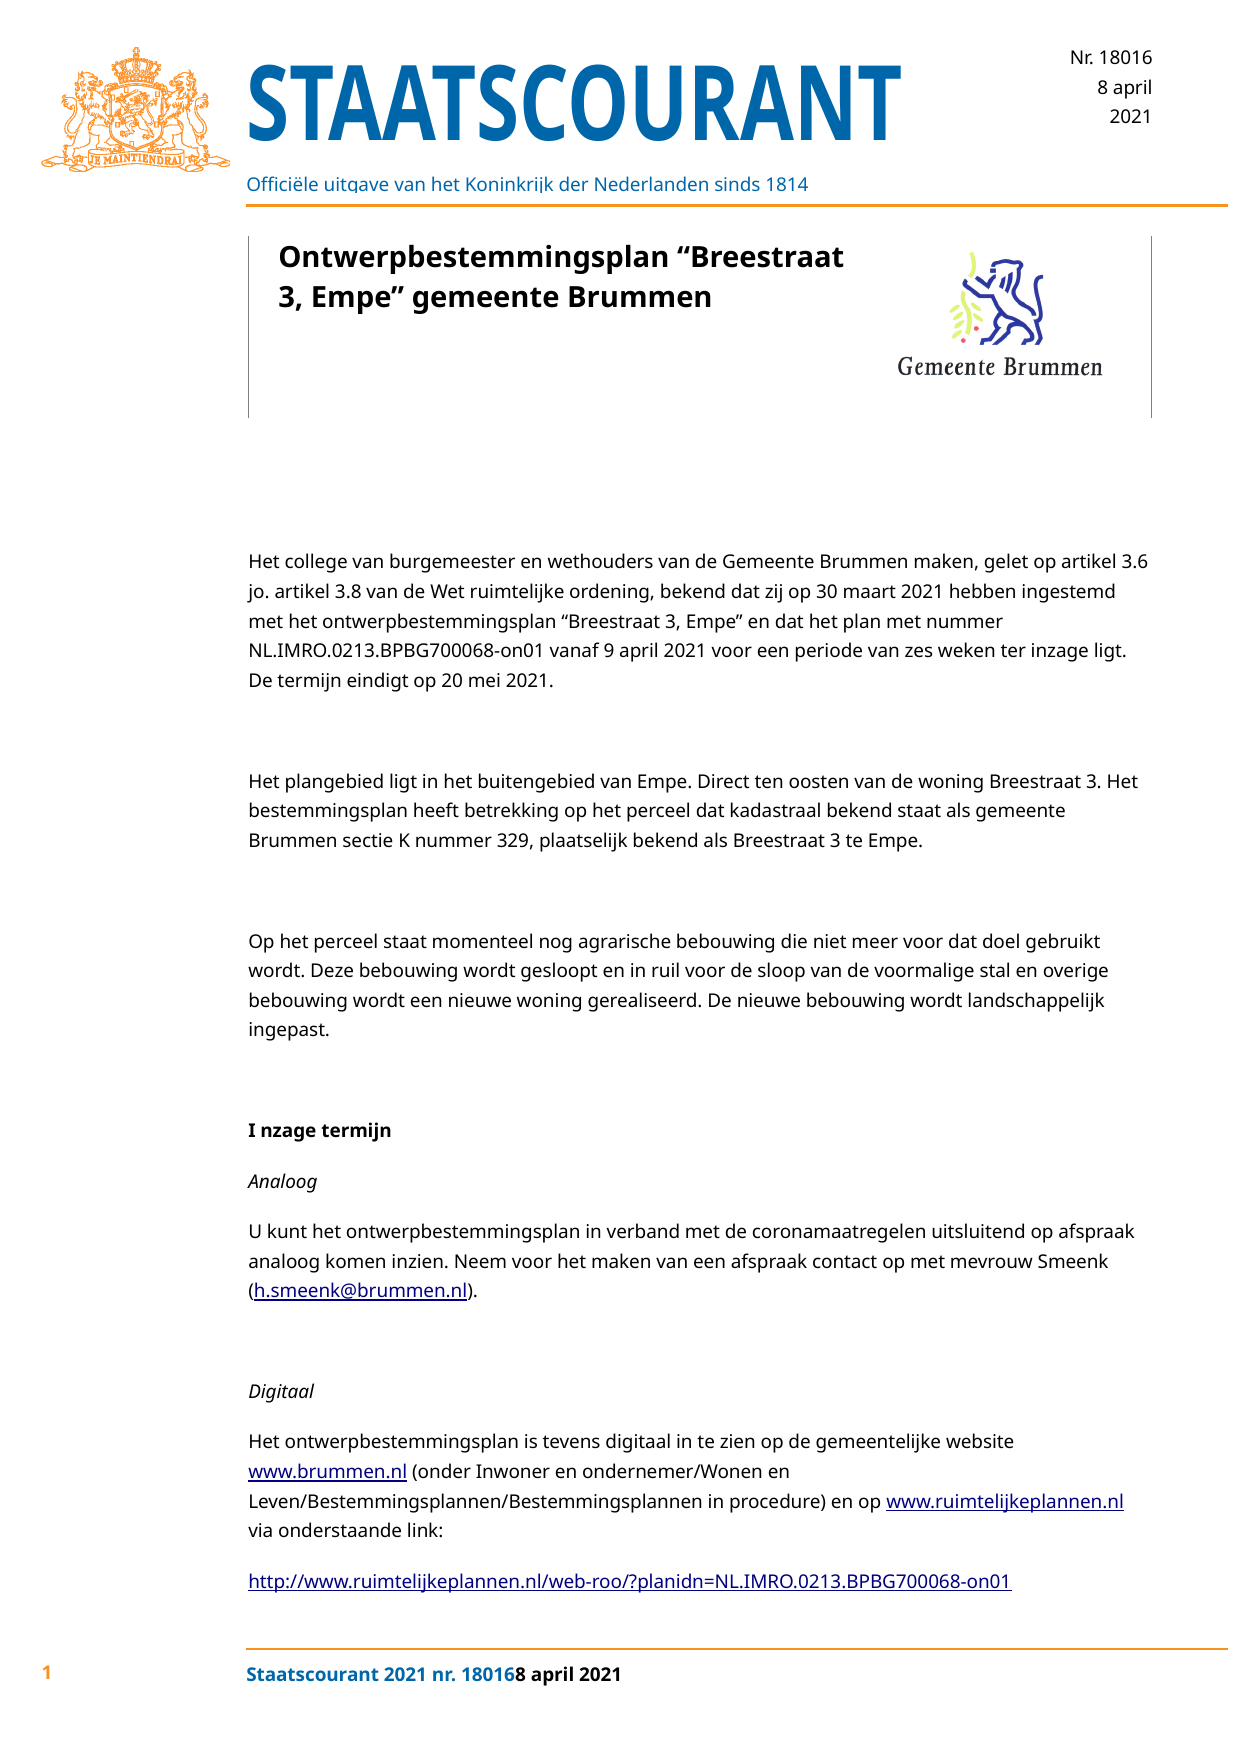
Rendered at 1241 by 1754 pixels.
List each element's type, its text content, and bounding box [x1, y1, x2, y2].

text Het ontwerpbestemmingsplan is tevens digitaal in te zien op de gemeentelijke website www.brummen.nl (onder Inwoner en ondernemer/Wonen en Leven/Bestemmingsplannen/Bestemmingsplannen in procedure) en op www.ruimtelijkeplannen.nl via onderstaande link: [248, 1429, 1152, 1543]
table_header Ontwerpbestemmingsplan “Breestraat 3, Empe” gemeente Brummen [249, 236, 850, 418]
text I nzage termijn [248, 1117, 1152, 1143]
picture [882, 236, 1119, 393]
text http://www.ruimtelijkeplannen.nl/web-roo/?planidn=NL.IMRO.0213.BPBG700068-on01 [248, 1568, 1152, 1594]
text Op het perceel staat momenteel nog agrarische bebouwing die niet meer voor dat doel gebruikt wordt. Deze bebouwing wordt gesloopt en in ruil voor de sloop van de voormalige stal en overige bebouwing wordt een nieuwe woning gerealiseerd. De nieuwe bebouwing wordt landschappelijk ingepast. [248, 928, 1152, 1042]
text Analoog [248, 1168, 1152, 1194]
text Het plangebied ligt in het buitengebied van Empe. Direct ten oosten van de woning Breestraat 3. Het bestemmingsplan heeft betrekking op het perceel dat kadastraal bekend staat als gemeente Brummen sectie K nummer 329, plaatselijk bekend als Breestraat 3 te Empe. [248, 768, 1152, 853]
text U kunt het ontwerpbestemmingsplan in verband met de coronamaatregelen uitsluitend op afspraak analoog komen inzien. Neem voor het maken van een afspraak contact op met mevrouw Smeenk (h.smeenk@brummen.nl). [248, 1218, 1152, 1303]
table_header [850, 236, 1151, 418]
picture [41, 47, 231, 172]
text Het college van burgemeester en wethouders van de Gemeente Brummen maken, gelet op artikel 3.6 jo. artikel 3.8 van de Wet ruimtelijke ordening, bekend dat zij op 30 maart 2021 hebben ingestemd met het ontwerpbestemmingsplan “Breestraat 3, Empe” en dat het plan met nummer NL.IMRO.0213.BPBG700068-on01 vanaf 9 april 2021 voor een periode van zes weken ter inzage ligt. De termijn eindigt op 20 mei 2021. [248, 549, 1152, 693]
text Digitaal [248, 1378, 1152, 1404]
